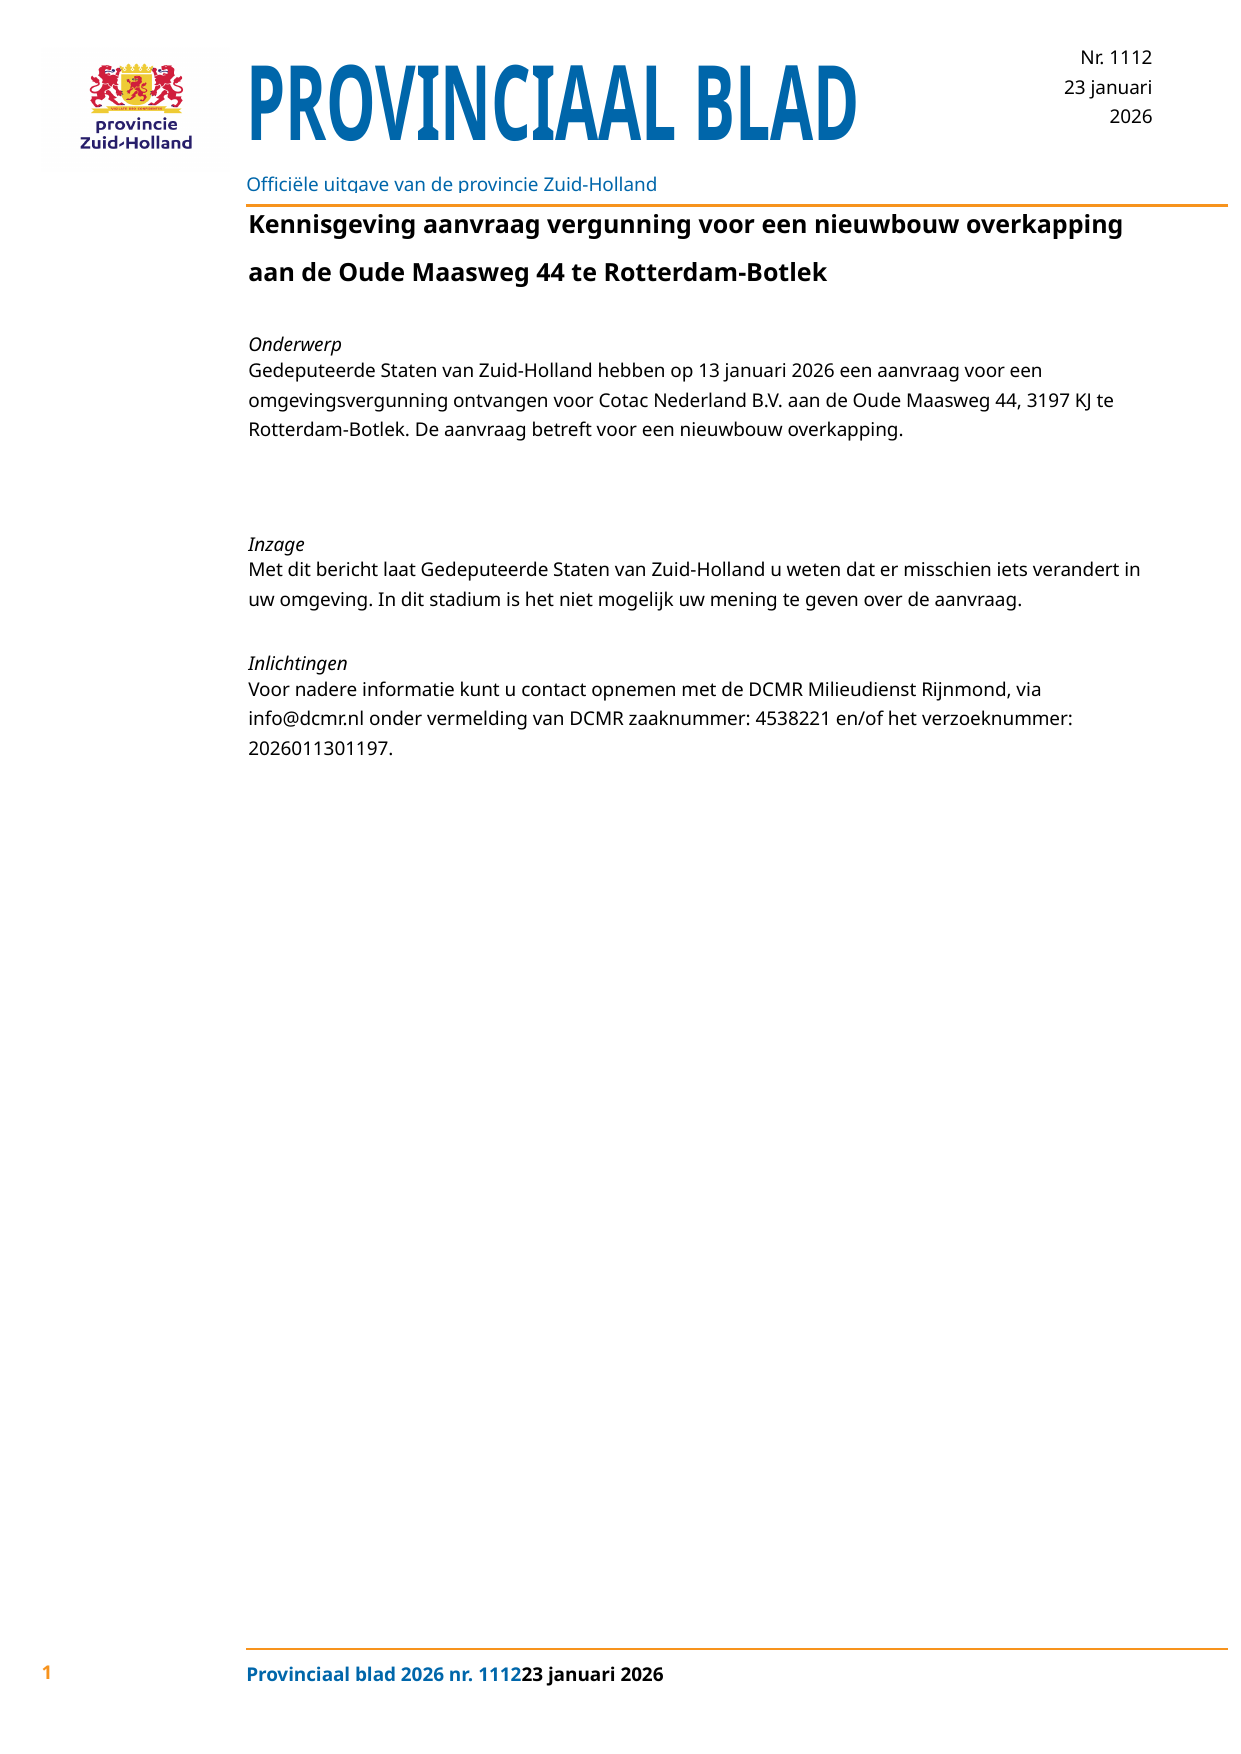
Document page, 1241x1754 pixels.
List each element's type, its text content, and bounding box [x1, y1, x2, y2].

text Voor nadere informatie kunt u contact opnemen met de DCMR Milieudienst Rijnmond, via info@dcmr.nl onder vermelding van DCMR zaaknummer: 4538221 en/of het verzoeknummer: 2026011301197. [248, 676, 1152, 761]
text Gedeputeerde Staten van Zuid-Holland hebben op 13 januari 2026 een aanvraag voor een omgevingsvergunning ontvangen voor Cotac Nederland B.V. aan de Oude Maasweg 44, 3197 KJ te Rotterdam-Botlek. De aanvraag betreft voor een nieuwbouw overkapping. [248, 357, 1152, 442]
text Kennisgeving aanvraag vergunning voor een nieuwbouw overkapping aan de Oude Maasweg 44 te Rotterdam-Botlek [248, 207, 1152, 288]
picture [41, 47, 231, 172]
text Inzage [248, 531, 1152, 556]
text Inlichtingen [248, 650, 1152, 676]
text Onderwerp [248, 331, 1152, 357]
text Met dit bericht laat Gedeputeerde Staten van Zuid-Holland u weten dat er misschien iets verandert in uw omgeving. In dit stadium is het niet mogelijk uw mening te geven over de aanvraag. [248, 556, 1152, 612]
